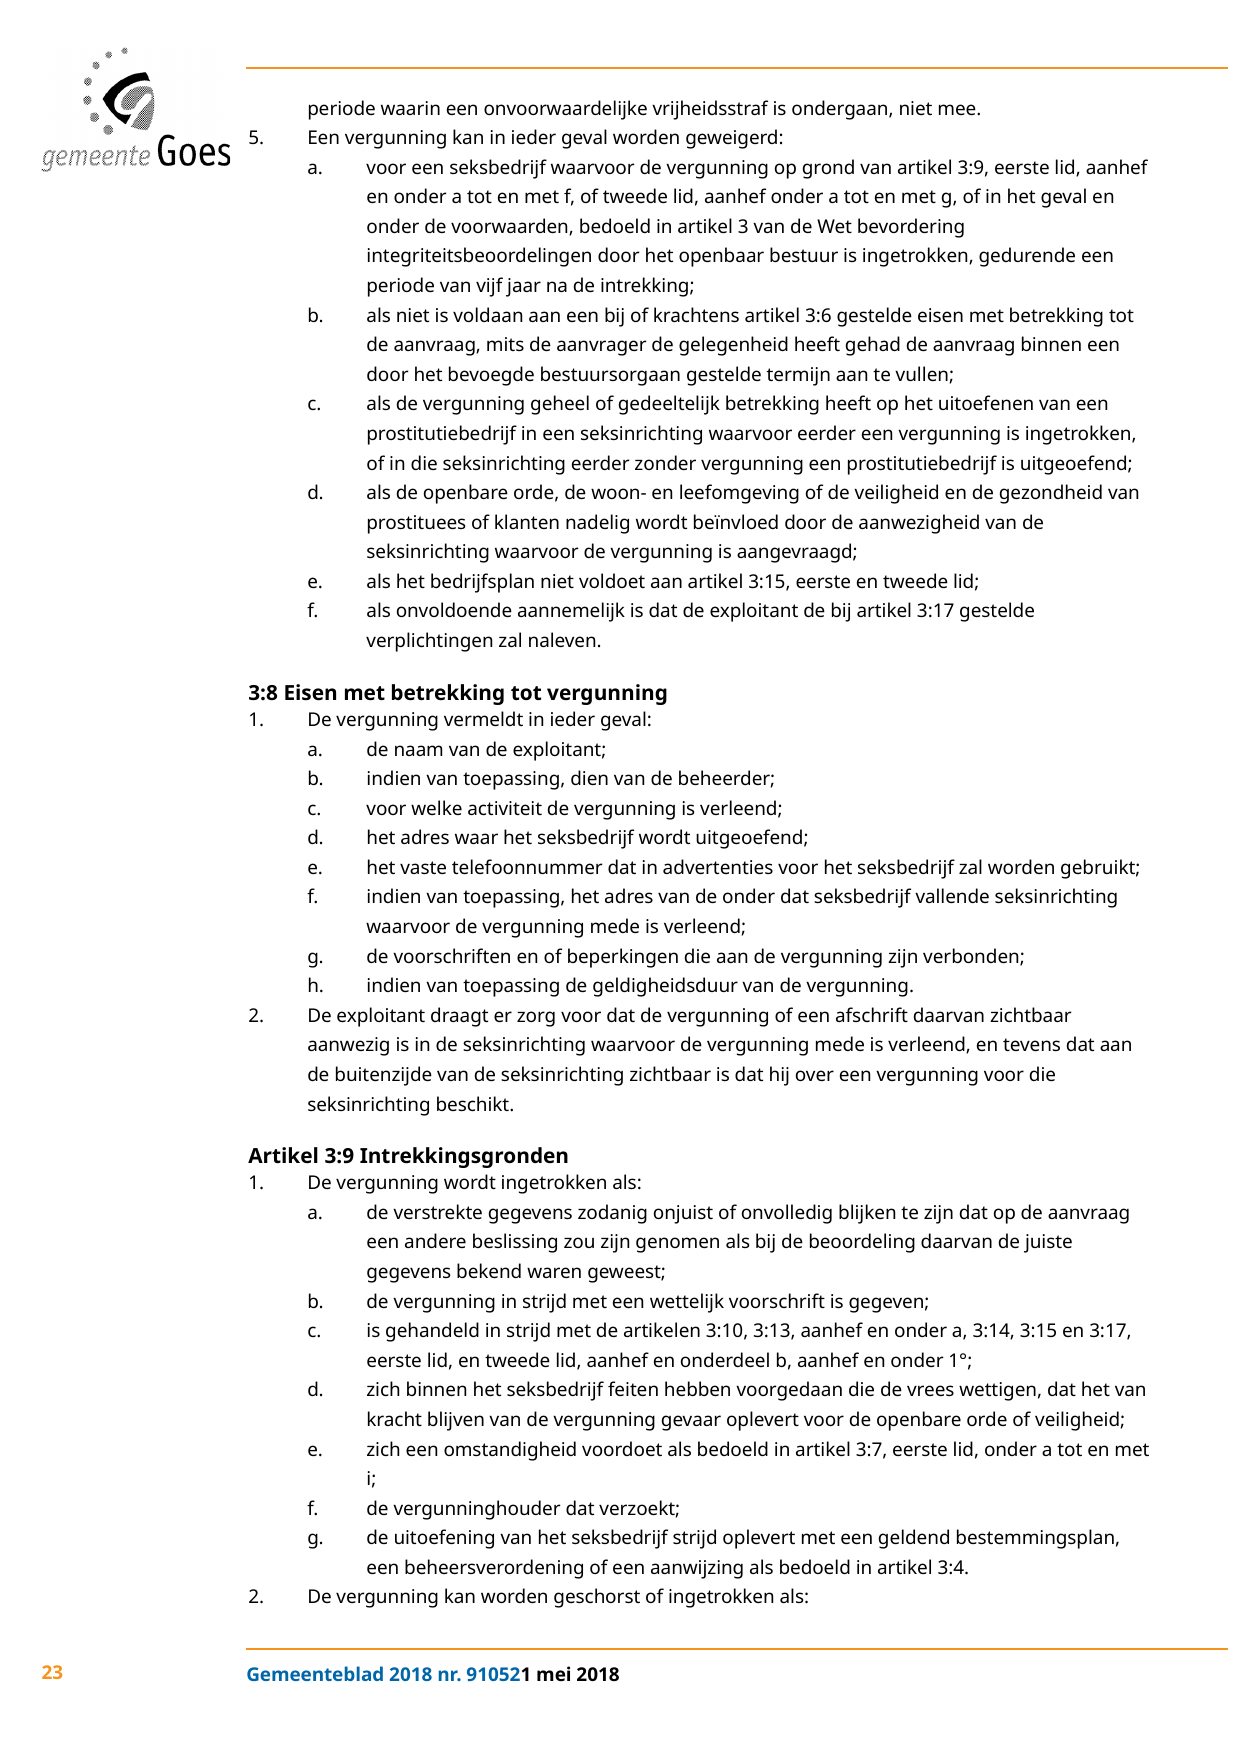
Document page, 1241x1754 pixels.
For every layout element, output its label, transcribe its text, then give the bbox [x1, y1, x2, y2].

list De vergunning vermeldt in ieder geval: [248, 706, 1152, 732]
list indien van toepassing, dien van de beheerder; [307, 765, 1152, 791]
list indien van toepassing de geldigheidsduur van de vergunning. [307, 972, 1152, 998]
list periode waarin een onvoorwaardelijke vrijheidsstraf is ondergaan, niet mee. [248, 95, 1152, 121]
list als de vergunning geheel of gedeeltelijk betrekking heeft op het uitoefenen van een prostitutiebedrijf in een seksinrichting waarvoor eerder een vergunning is ingetrokken, of in die seksinrichting eerder zonder vergunning een prostitutiebedrijf is uitgeoefend; [307, 391, 1152, 476]
picture [41, 47, 231, 172]
list de vergunninghouder dat verzoekt; [307, 1495, 1152, 1521]
list als onvoldoende aannemelijk is dat de exploitant de bij artikel 3:17 gestelde verplichtingen zal naleven. [307, 598, 1152, 653]
list het adres waar het seksbedrijf wordt uitgeoefend; [307, 824, 1152, 850]
list de verstrekte gegevens zodanig onjuist of onvolledig blijken te zijn dat op de aanvraag een andere beslissing zou zijn genomen als bij de beoordeling daarvan de juiste gegevens bekend waren geweest; [307, 1199, 1152, 1284]
list De vergunning kan worden geschorst of ingetrokken als: [248, 1584, 1152, 1609]
list is gehandeld in strijd met de artikelen 3:10, 3:13, aanhef en onder a, 3:14, 3:15 en 3:17, eerste lid, en tweede lid, aanhef en onderdeel b, aanhef en onder 1°; [307, 1317, 1152, 1373]
list De exploitant draagt er zorg voor dat de vergunning of een afschrift daarvan zichtbaar aanwezig is in de seksinrichting waarvoor de vergunning mede is verleend, en tevens dat aan de buitenzijde van de seksinrichting zichtbaar is dat hij over een vergunning voor die seksinrichting beschikt. [248, 1002, 1152, 1116]
list de vergunning in strijd met een wettelijk voorschrift is gegeven; [307, 1288, 1152, 1314]
text Artikel 3:9 Intrekkingsgronden [248, 1141, 1152, 1169]
list als de openbare orde, de woon- en leefomgeving of de veiligheid en de gezondheid van prostituees of klanten nadelig wordt beïnvloed door de aanwezigheid van de seksinrichting waarvoor de vergunning is aangevraagd; [307, 479, 1152, 564]
list als niet is voldaan aan een bij of krachtens artikel 3:6 gestelde eisen met betrekking tot de aanvraag, mits de aanvrager de gelegenheid heeft gehad de aanvraag binnen een door het bevoegde bestuursorgaan gestelde termijn aan te vullen; [307, 302, 1152, 387]
list het vaste telefoonnummer dat in advertenties voor het seksbedrijf zal worden gebruikt; [307, 854, 1152, 880]
list zich binnen het seksbedrijf feiten hebben voorgedaan die de vrees wettigen, dat het van kracht blijven van de vergunning gevaar oplevert voor de openbare orde of veiligheid; [307, 1377, 1152, 1432]
list De vergunning wordt ingetrokken als: [248, 1169, 1152, 1195]
list indien van toepassing, het adres van de onder dat seksbedrijf vallende seksinrichting waarvoor de vergunning mede is verleend; [307, 884, 1152, 939]
list als het bedrijfsplan niet voldoet aan artikel 3:15, eerste en tweede lid; [307, 568, 1152, 594]
list voor een seksbedrijf waarvoor de vergunning op grond van artikel 3:9, eerste lid, aanhef en onder a tot en met f, of tweede lid, aanhef onder a tot en met g, of in het geval en onder de voorwaarden, bedoeld in artikel 3 van de Wet bevordering integriteitsbeoordelingen door het openbaar bestuur is ingetrokken, gedurende een periode van vijf jaar na de intrekking; [307, 154, 1152, 298]
list de naam van de exploitant; [307, 736, 1152, 761]
list Een vergunning kan in ieder geval worden geweigerd: [248, 124, 1152, 150]
list voor welke activiteit de vergunning is verleend; [307, 795, 1152, 821]
text 3:8 Eisen met betrekking tot vergunning [248, 678, 1152, 706]
list de voorschriften en of beperkingen die aan de vergunning zijn verbonden; [307, 943, 1152, 968]
list zich een omstandigheid voordoet als bedoeld in artikel 3:7, eerste lid, onder a tot en met i; [307, 1436, 1152, 1491]
list de uitoefening van het seksbedrijf strijd oplevert met een geldend bestemmingsplan, een beheersverordening of een aanwijzing als bedoeld in artikel 3:4. [307, 1524, 1152, 1580]
